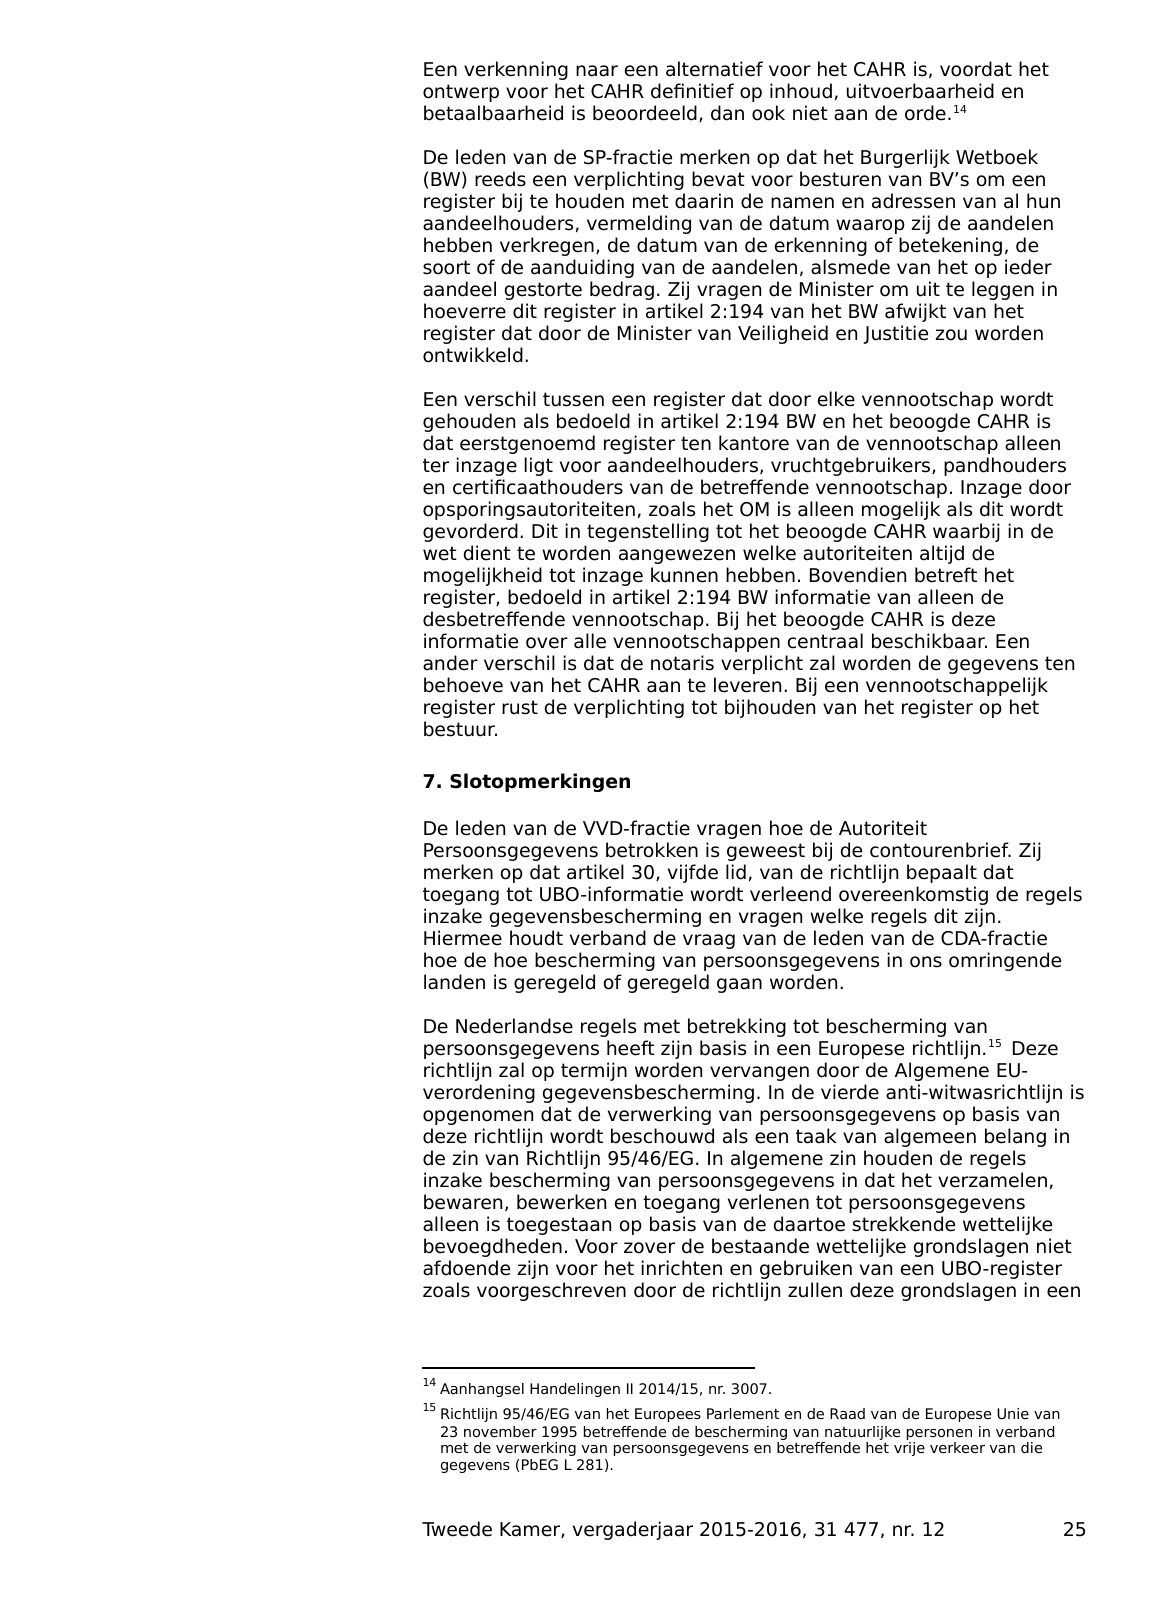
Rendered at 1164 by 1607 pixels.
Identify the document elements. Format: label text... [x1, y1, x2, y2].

text Aanhangsel Handelingen II 2014/15, nr. 3007. [422, 1377, 1087, 1399]
text De leden van de VVD-fractie vragen hoe de Autoriteit Persoonsgegevens betrokken is geweest bij de contourenbrief. Zij merken op dat artikel 30, vijfde lid, van de richtlijn bepaalt dat toegang tot UBO-informatie wordt verleend overeenkomstig de regels inzake gegevensbescherming en vragen welke regels dit zijn. Hiermee houdt verband de vraag van de leden van de CDA-fractie hoe de hoe bescherming van persoonsgegevens in ons omringende landen is geregeld of geregeld gaan worden. [422, 818, 1087, 994]
text De leden van de SP-fractie merken op dat het Burgerlijk Wetboek (BW) reeds een verplichting bevat voor besturen van BV’s om een register bij te houden met daarin de namen en adressen van al hun aandeelhouders, vermelding van de datum waarop zij de aandelen hebben verkregen, de datum van de erkenning of betekening, de soort of de aanduiding van de aandelen, alsmede van het op ieder aandeel gestorte bedrag. Zij vragen de Minister om uit te leggen in hoeverre dit register in artikel 2:194 van het BW afwijkt van het register dat door de Minister van Veiligheid en Justitie zou worden ontwikkeld. [422, 147, 1087, 367]
text De Nederlandse regels met betrekking tot bescherming van persoonsgegevens heeft zijn basis in een Europese richtlijn. Deze richtlijn zal op termijn worden vervangen door de Algemene EU-verordening gegevensbescherming. In de vierde anti-witwasrichtlijn is opgenomen dat de verwerking van persoonsgegevens op basis van deze richtlijn wordt beschouwd als een taak van algemeen belang in de zin van Richtlijn 95/46/EG. In algemene zin houden de regels inzake bescherming van persoonsgegevens in dat het verzamelen, bewaren, bewerken en toegang verlenen tot persoonsgegevens alleen is toegestaan op basis van de daartoe strekkende wettelijke bevoegdheden. Voor zover de bestaande wettelijke grondslagen niet afdoende zijn voor het inrichten en gebruiken van een UBO-register zoals voorgeschreven door de richtlijn zullen deze grondslagen in een [422, 1016, 1087, 1302]
text Richtlijn 95/46/EG van het Europees Parlement en de Raad van de Europese Unie van 23 november 1995 betreffende de bescherming van natuurlijke personen in verband met de verwerking van persoonsgegevens en betreffende het vrije verkeer van die gegevens (PbEG L 281). [422, 1402, 1087, 1474]
subtitle 7. Slotopmerkingen [422, 771, 1087, 793]
text Een verschil tussen een register dat door elke vennootschap wordt gehouden als bedoeld in artikel 2:194 BW en het beoogde CAHR is dat eerstgenoemd register ten kantore van de vennootschap alleen ter inzage ligt voor aandeelhouders, vruchtgebruikers, pandhouders en certificaathouders van de betreffende vennootschap. Inzage door opsporingsautoriteiten, zoals het OM is alleen mogelijk als dit wordt gevorderd. Dit in tegenstelling tot het beoogde CAHR waarbij in de wet dient te worden aangewezen welke autoriteiten altijd de mogelijkheid tot inzage kunnen hebben. Bovendien betreft het register, bedoeld in artikel 2:194 BW informatie van alleen de desbetreffende vennootschap. Bij het beoogde CAHR is deze informatie over alle vennootschappen centraal beschikbaar. Een ander verschil is dat de notaris verplicht zal worden de gegevens ten behoeve van het CAHR aan te leveren. Bij een vennootschappelijk register rust de verplichting tot bijhouden van het register op het bestuur. [422, 389, 1087, 741]
text Een verkenning naar een alternatief voor het CAHR is, voordat het ontwerp voor het CAHR definitief op inhoud, uitvoerbaarheid en betaalbaarheid is beoordeeld, dan ook niet aan de orde. [422, 59, 1087, 125]
